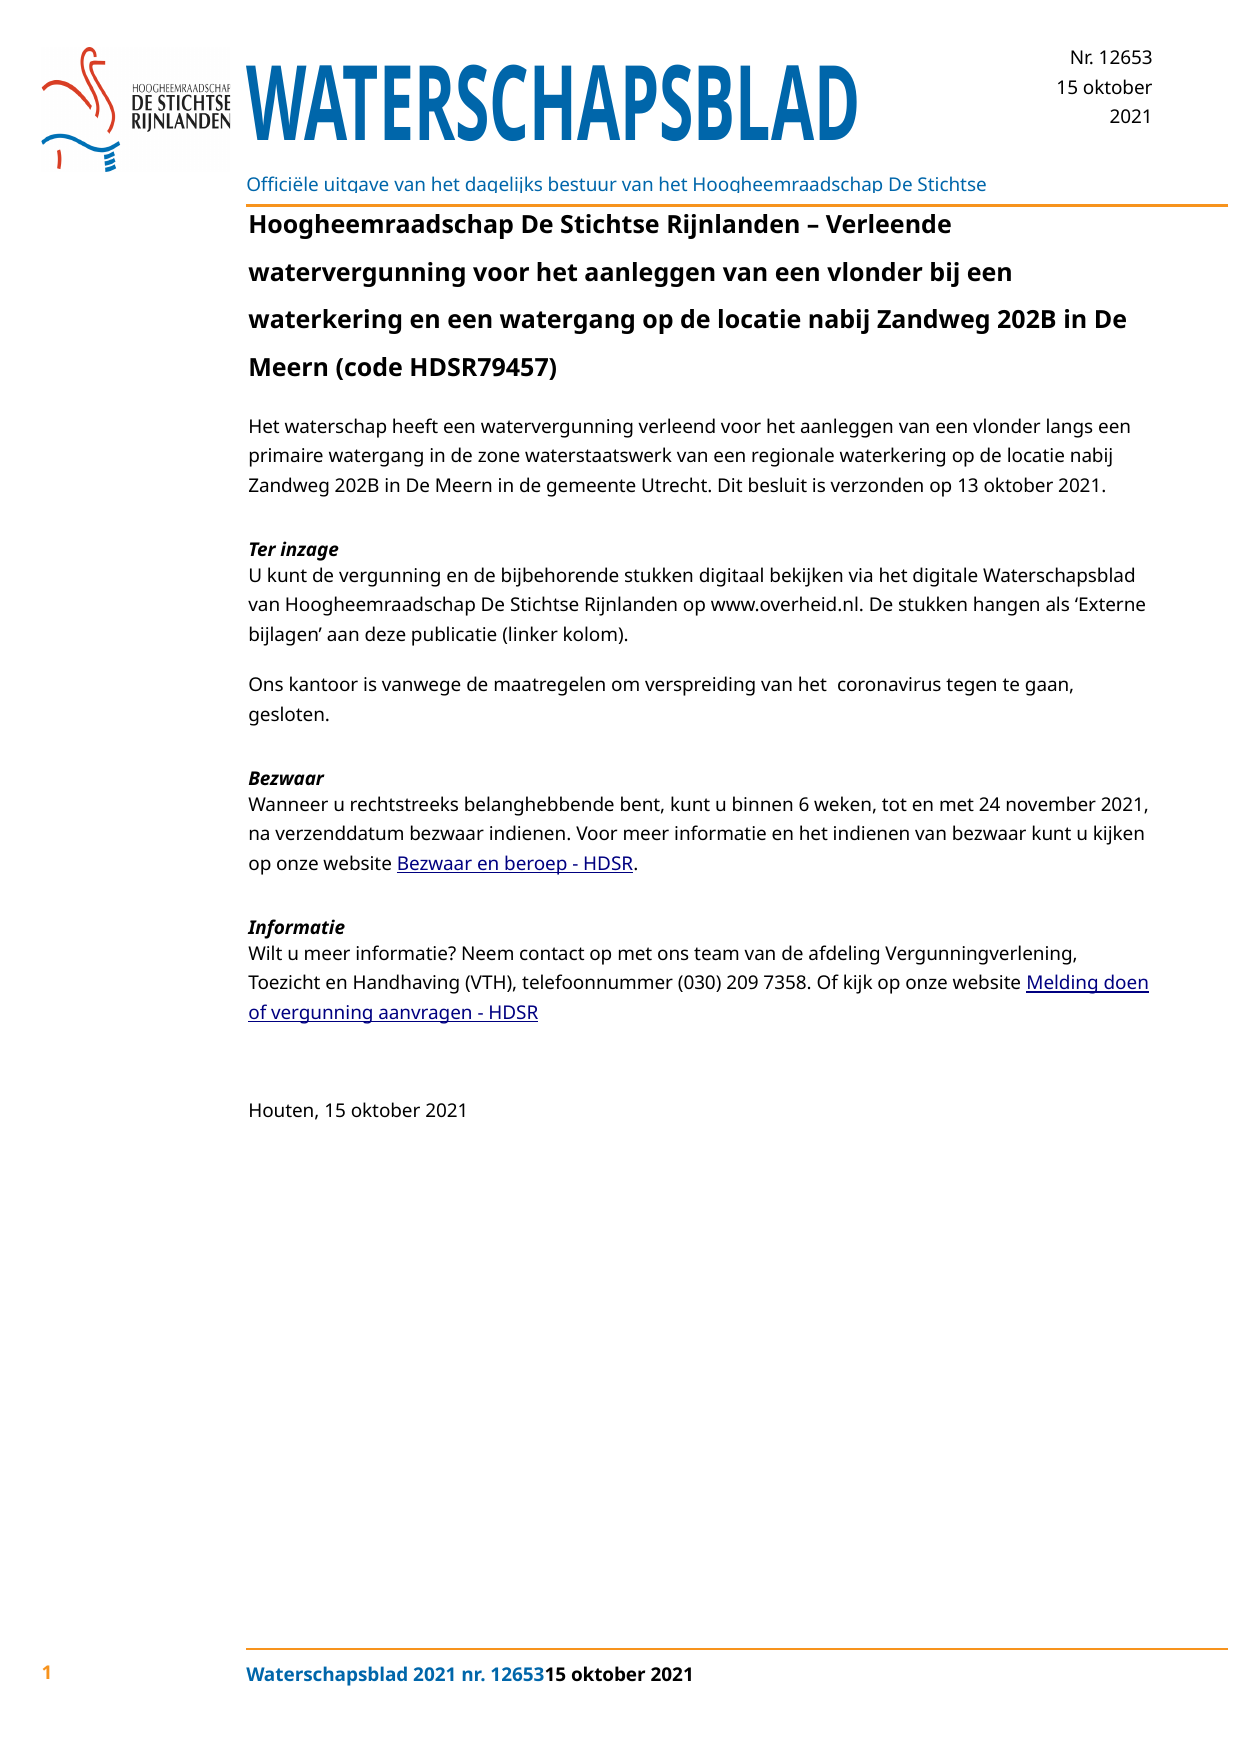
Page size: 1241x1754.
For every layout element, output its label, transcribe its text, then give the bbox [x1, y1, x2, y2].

text Het waterschap heeft een watervergunning verleend voor het aanleggen van een vlonder langs een primaire watergang in de zone waterstaatswerk van een regionale waterkering op de locatie nabij Zandweg 202B in De Meern in de gemeente Utrecht. Dit besluit is verzonden op 13 oktober 2021. [248, 413, 1152, 498]
text Houten, 15 oktober 2021 [248, 1097, 1152, 1123]
text Wanneer u rechtstreeks belanghebbende bent, kunt u binnen 6 weken, tot en met 24 november 2021, na verzenddatum bezwaar indienen. Voor meer informatie en het indienen van bezwaar kunt u kijken op onze website Bezwaar en beroep - HDSR. [248, 791, 1152, 876]
text Hoogheemraadschap De Stichtse Rijnlanden – Verleende watervergunning voor het aanleggen van een vlonder bij een waterkering en een watergang op de locatie nabij Zandweg 202B in De Meern (code HDSR79457) [248, 207, 1152, 384]
text U kunt de vergunning en de bijbehorende stukken digitaal bekijken via het digitale Waterschapsblad van Hoogheemraadschap De Stichtse Rijnlanden op www.overheid.nl. De stukken hangen als ‘Externe bijlagen’ aan deze publicatie (linker kolom). [248, 562, 1152, 647]
text Informatie [248, 914, 1152, 940]
text Ter inzage [248, 536, 1152, 562]
picture [41, 47, 231, 172]
text Wilt u meer informatie? Neem contact op met ons team van de afdeling Vergunningverlening, Toezicht en Handhaving (VTH), telefoonnummer (030) 209 7358. Of kijk op onze website Melding doen of vergunning aanvragen - HDSR [248, 940, 1152, 1024]
text Ons kantoor is vanwege de maatregelen om verspreiding van het coronavirus tegen te gaan, gesloten. [248, 672, 1152, 727]
text Bezwaar [248, 765, 1152, 791]
